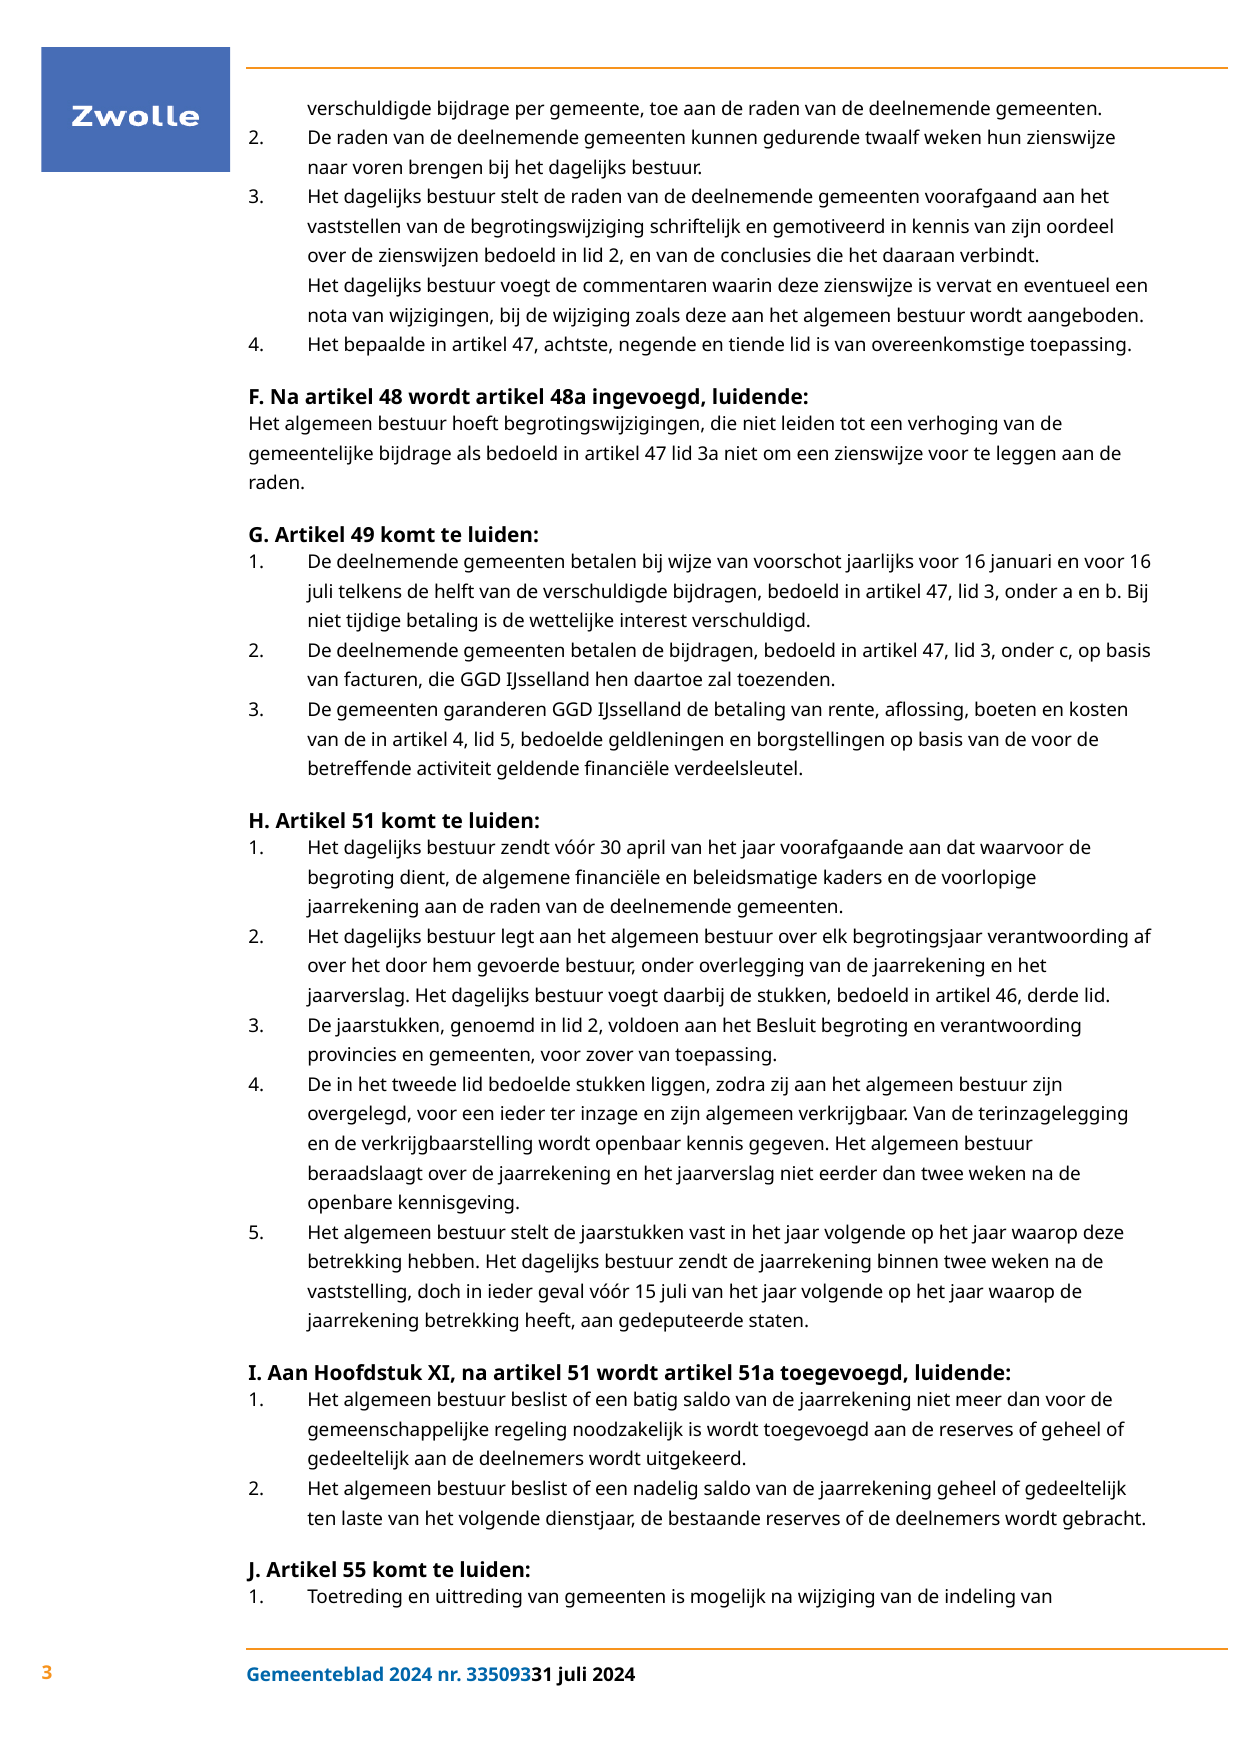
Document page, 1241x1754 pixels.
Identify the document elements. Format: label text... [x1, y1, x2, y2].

list Het algemeen bestuur stelt de jaarstukken vast in het jaar volgende op het jaar waarop deze betrekking hebben. Het dagelijks bestuur zendt de jaarrekening binnen twee weken na de vaststelling, doch in ieder geval vóór 15 juli van het jaar volgende op het jaar waarop de jaarrekening betrekking heeft, aan gedeputeerde staten. [248, 1219, 1152, 1333]
text J. Artikel 55 komt te luiden: [248, 1555, 1152, 1584]
text H. Artikel 51 komt te luiden: [248, 806, 1152, 834]
list Het dagelijks bestuur stelt de raden van de deelnemende gemeenten voorafgaand aan het vaststellen van de begrotingswijziging schriftelijk en gemotiveerd in kennis van zijn oordeel over de zienswijzen bedoeld in lid 2, en van de conclusies die het daaraan verbindt. [248, 183, 1152, 268]
list De gemeenten garanderen GGD IJsselland de betaling van rente, aflossing, boeten en kosten van de in artikel 4, lid 5, bedoelde geldleningen en borgstellingen op basis van de voor de betreffende activiteit geldende financiële verdeelsleutel. [248, 696, 1152, 781]
list Het algemeen bestuur beslist of een nadelig saldo van de jaarrekening geheel of gedeeltelijk ten laste van het volgende dienstjaar, de bestaande reserves of de deelnemers wordt gebracht. [248, 1475, 1152, 1531]
list De jaarstukken, genoemd in lid 2, voldoen aan het Besluit begroting en verantwoording provincies en gemeenten, voor zover van toepassing. [248, 1012, 1152, 1067]
list De in het tweede lid bedoelde stukken liggen, zodra zij aan het algemeen bestuur zijn overgelegd, voor een ieder ter inzage en zijn algemeen verkrijgbaar. Van de terinzagelegging en de verkrijgbaarstelling wordt openbaar kennis gegeven. Het algemeen bestuur beraadslaagt over de jaarrekening en het jaarverslag niet eerder dan twee weken na de openbare kennisgeving. [248, 1071, 1152, 1215]
text Het algemeen bestuur hoeft begrotingswijzigingen, die niet leiden tot een verhoging van de gemeentelijke bijdrage als bedoeld in artikel 47 lid 3a niet om een zienswijze voor te leggen aan de raden. [248, 410, 1152, 495]
list De raden van de deelnemende gemeenten kunnen gedurende twaalf weken hun zienswijze naar voren brengen bij het dagelijks bestuur. [248, 124, 1152, 180]
list De deelnemende gemeenten betalen bij wijze van voorschot jaarlijks voor 16 januari en voor 16 juli telkens de helft van de verschuldigde bijdragen, bedoeld in artikel 47, lid 3, onder a en b. Bij niet tijdige betaling is de wettelijke interest verschuldigd. [248, 548, 1152, 633]
list Toetreding en uittreding van gemeenten is mogelijk na wijziging van de indeling van [248, 1584, 1152, 1609]
picture [41, 47, 231, 172]
list Het bepaalde in artikel 47, achtste, negende en tiende lid is van overeenkomstige toepassing. [248, 331, 1152, 357]
text F. Na artikel 48 wordt artikel 48a ingevoegd, luidende: [248, 382, 1152, 410]
list Het dagelijks bestuur voegt de commentaren waarin deze zienswijze is vervat en eventueel een nota van wijzigingen, bij de wijziging zoals deze aan het algemeen bestuur wordt aangeboden. [248, 272, 1152, 328]
list verschuldigde bijdrage per gemeente, toe aan de raden van de deelnemende gemeenten. [248, 95, 1152, 121]
list Het algemeen bestuur beslist of een batig saldo van de jaarrekening niet meer dan voor de gemeenschappelijke regeling noodzakelijk is wordt toegevoegd aan de reserves of geheel of gedeeltelijk aan de deelnemers wordt uitgekeerd. [248, 1386, 1152, 1471]
list Het dagelijks bestuur legt aan het algemeen bestuur over elk begrotingsjaar verantwoording af over het door hem gevoerde bestuur, onder overlegging van de jaarrekening en het jaarverslag. Het dagelijks bestuur voegt daarbij de stukken, bedoeld in artikel 46, derde lid. [248, 923, 1152, 1008]
text I. Aan Hoofdstuk XI, na artikel 51 wordt artikel 51a toegevoegd, luidende: [248, 1358, 1152, 1386]
list De deelnemende gemeenten betalen de bijdragen, bedoeld in artikel 47, lid 3, onder c, op basis van facturen, die GGD IJsselland hen daartoe zal toezenden. [248, 637, 1152, 692]
list Het dagelijks bestuur zendt vóór 30 april van het jaar voorafgaande aan dat waarvoor de begroting dient, de algemene financiële en beleidsmatige kaders en de voorlopige jaarrekening aan de raden van de deelnemende gemeenten. [248, 834, 1152, 919]
text G. Artikel 49 komt te luiden: [248, 520, 1152, 548]
